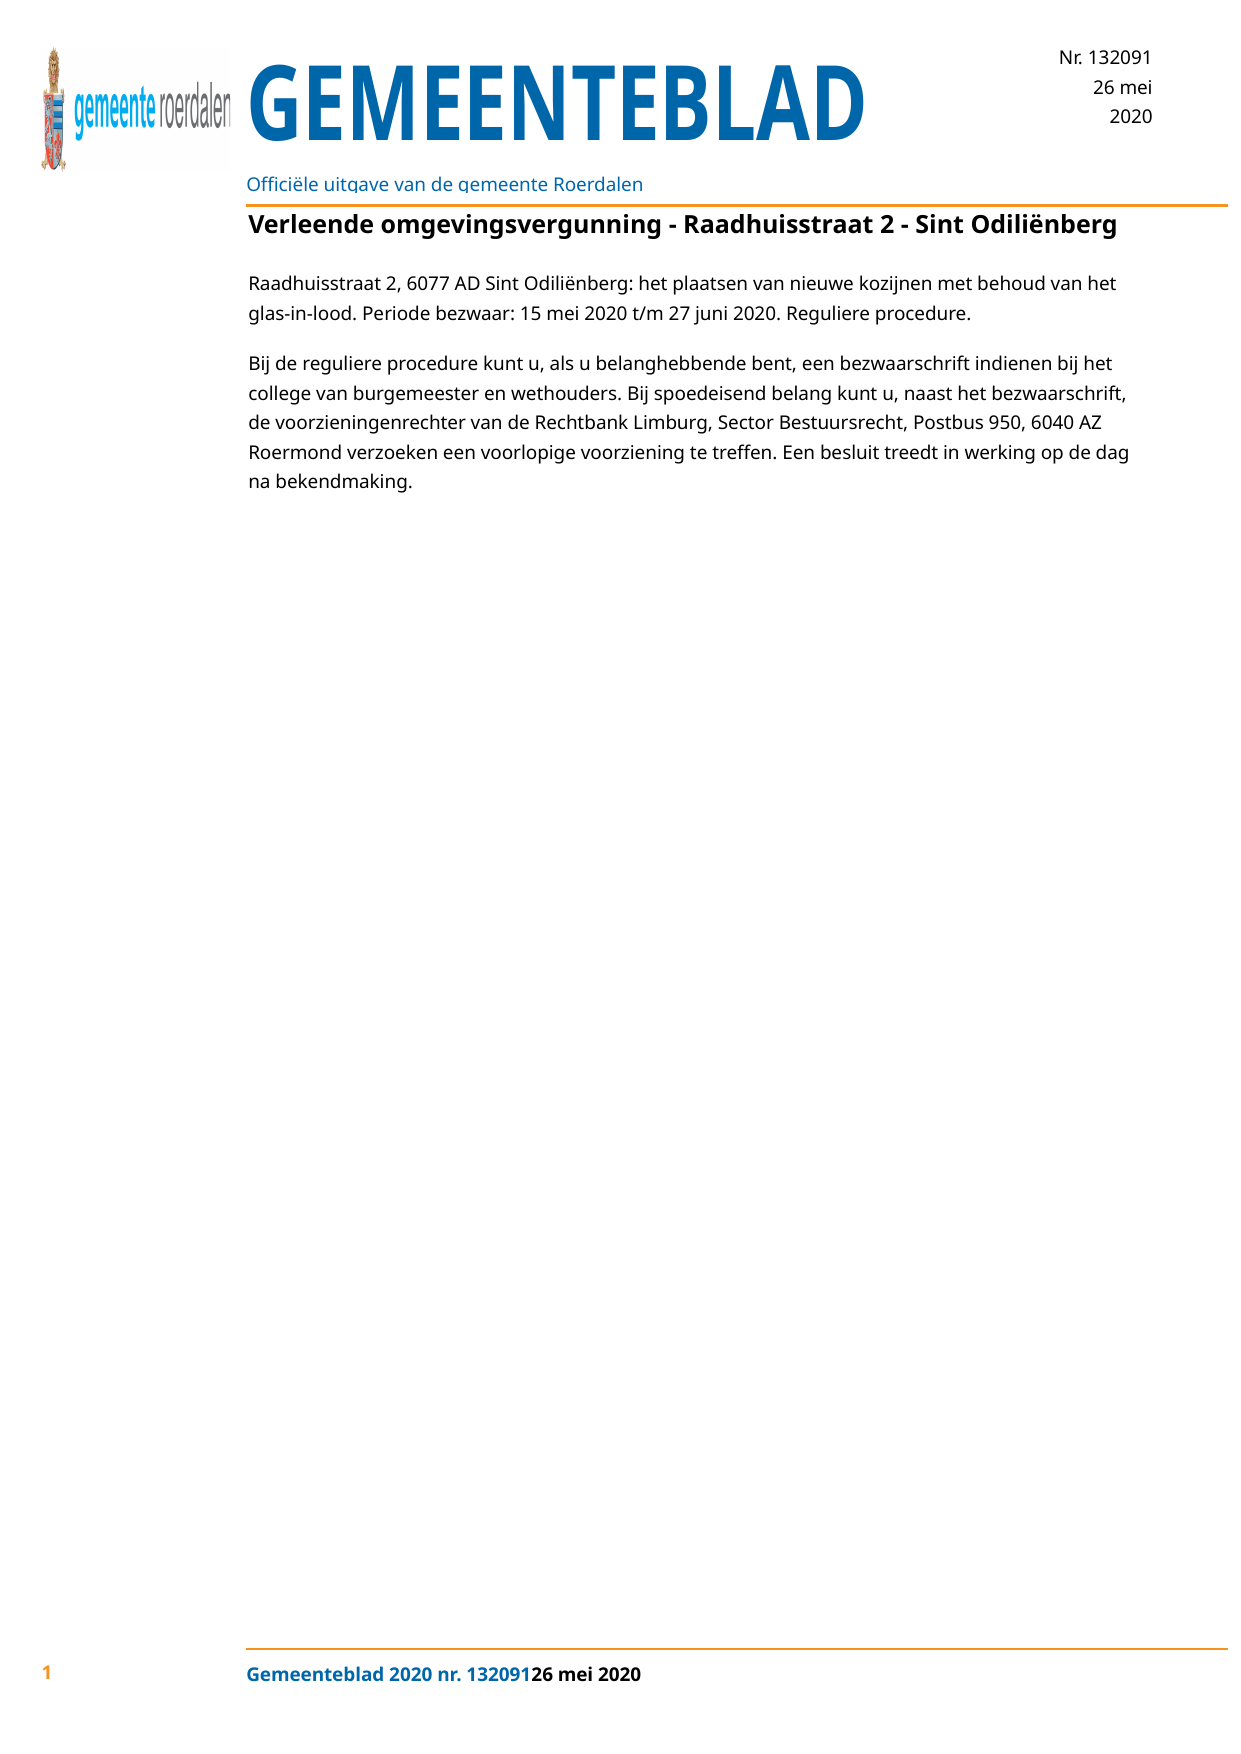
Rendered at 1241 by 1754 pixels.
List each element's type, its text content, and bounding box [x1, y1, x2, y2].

text Verleende omgevingsvergunning - Raadhuisstraat 2 - Sint Odiliënberg [248, 207, 1152, 241]
text Bij de reguliere procedure kunt u, als u belanghebbende bent, een bezwaarschrift indienen bij het college van burgemeester en wethouders. Bij spoedeisend belang kunt u, naast het bezwaarschrift, de voorzieningenrechter van de Rechtbank Limburg, Sector Bestuursrecht, Postbus 950, 6040 AZ Roermond verzoeken een voorlopige voorziening te treffen. Een besluit treedt in werking op de dag na bekendmaking. [248, 350, 1152, 494]
text Raadhuisstraat 2, 6077 AD Sint Odiliënberg: het plaatsen van nieuwe kozijnen met behoud van het glas-in-lood. Periode bezwaar: 15 mei 2020 t/m 27 juni 2020. Reguliere procedure. [248, 270, 1152, 326]
picture [41, 47, 231, 172]
